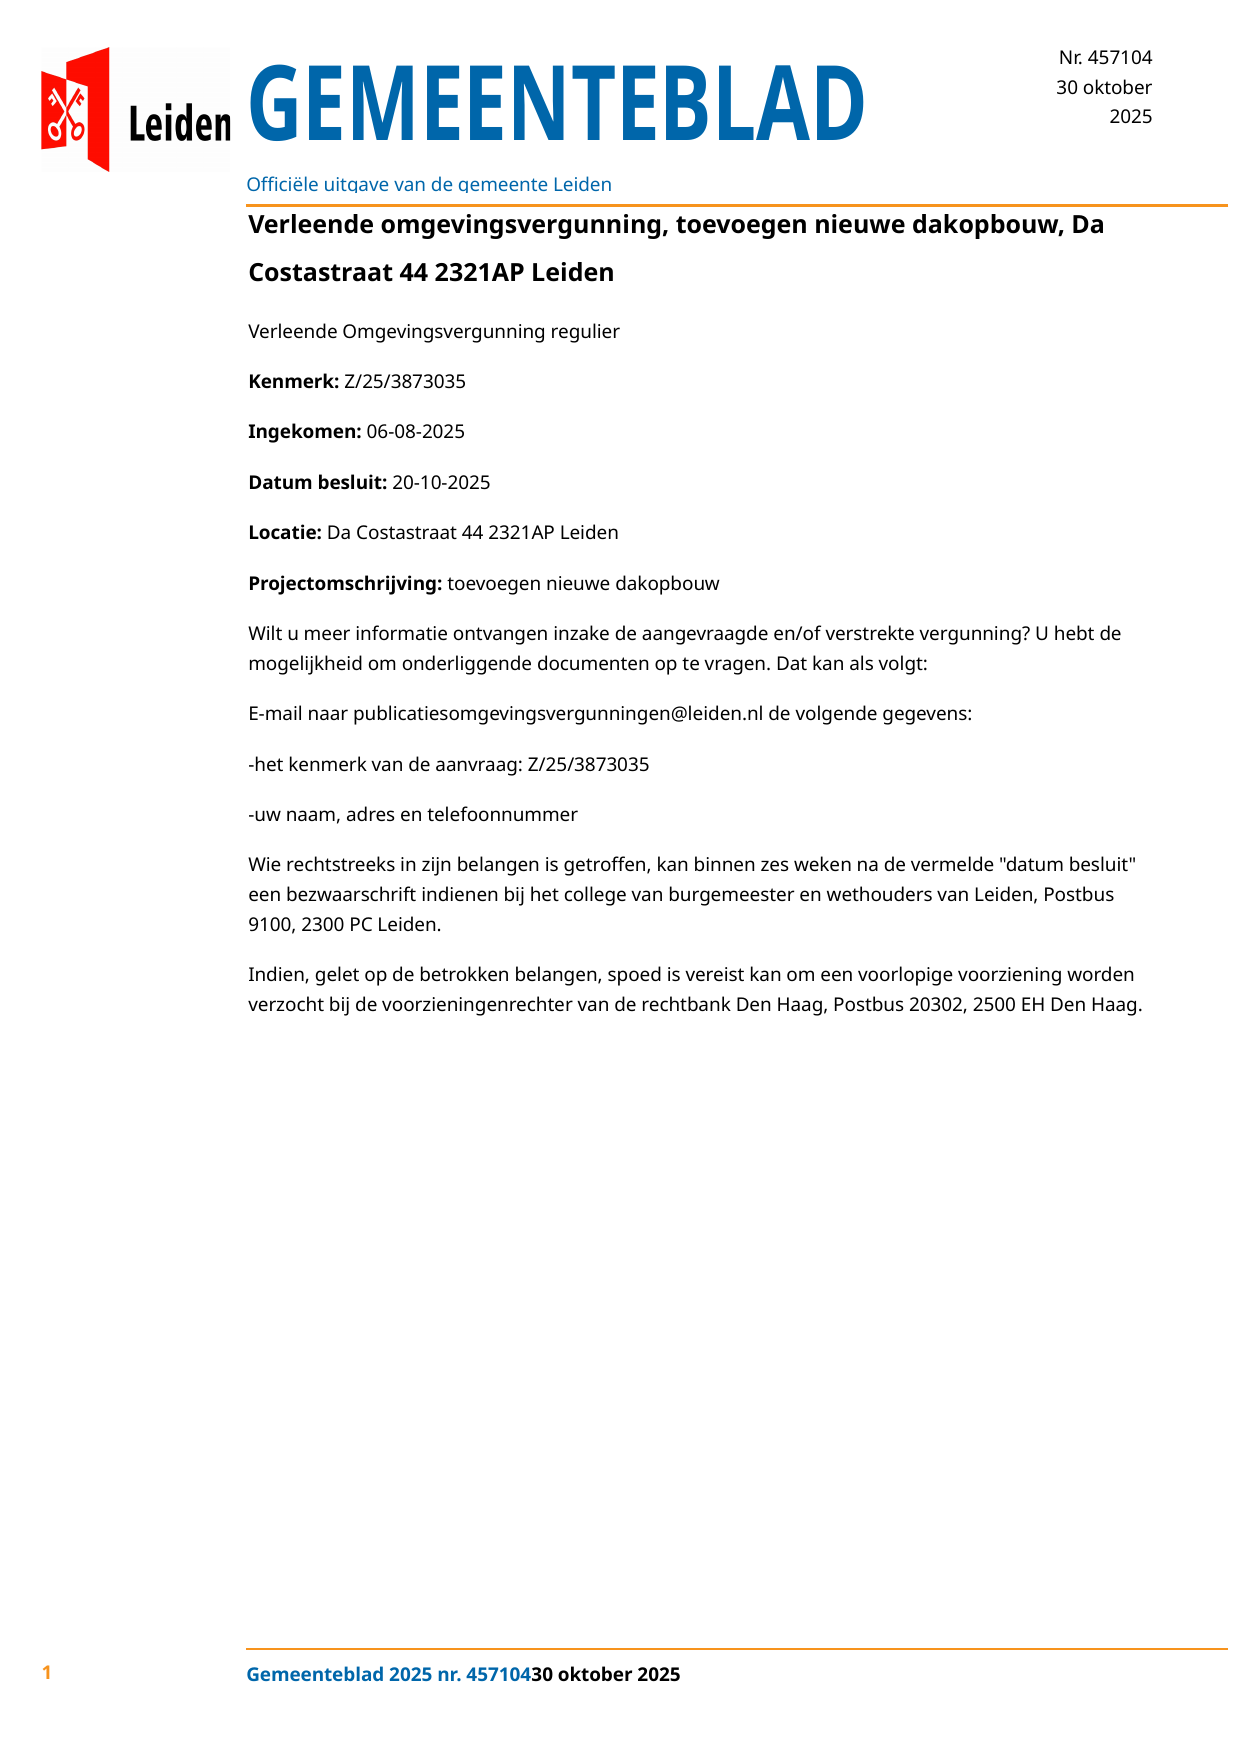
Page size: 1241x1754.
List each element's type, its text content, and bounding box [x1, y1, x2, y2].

text Indien, gelet op de betrokken belangen, spoed is vereist kan om een voorlopige voorziening worden verzocht bij de voorzieningenrechter van de rechtbank Den Haag, Postbus 20302, 2500 EH Den Haag. [248, 961, 1152, 1017]
text Ingekomen: 06-08-2025 [248, 419, 1152, 444]
text Verleende omgevingsvergunning, toevoegen nieuwe dakopbouw, Da Costastraat 44 2321AP Leiden [248, 207, 1152, 288]
text -het kenmerk van de aanvraag: Z/25/3873035 [248, 751, 1152, 777]
text Kenmerk: Z/25/3873035 [248, 368, 1152, 394]
text E-mail naar publicatiesomgevingsvergunningen@leiden.nl de volgende gegevens: [248, 700, 1152, 726]
text Verleende Omgevingsvergunning regulier [248, 318, 1152, 344]
text Wilt u meer informatie ontvangen inzake de aangevraagde en/of verstrekte vergunning? U hebt de mogelijkheid om onderliggende documenten op te vragen. Dat kan als volgt: [248, 620, 1152, 676]
text Datum besluit: 20-10-2025 [248, 469, 1152, 495]
text Wie rechtstreeks in zijn belangen is getroffen, kan binnen zes weken na de vermelde "datum besluit" een bezwaarschrift indienen bij het college van burgemeester en wethouders van Leiden, Postbus 9100, 2300 PC Leiden. [248, 852, 1152, 937]
text Locatie: Da Costastraat 44 2321AP Leiden [248, 519, 1152, 545]
text Projectomschrijving: toevoegen nieuwe dakopbouw [248, 570, 1152, 596]
picture [41, 47, 231, 172]
text -uw naam, adres en telefoonnummer [248, 801, 1152, 827]
